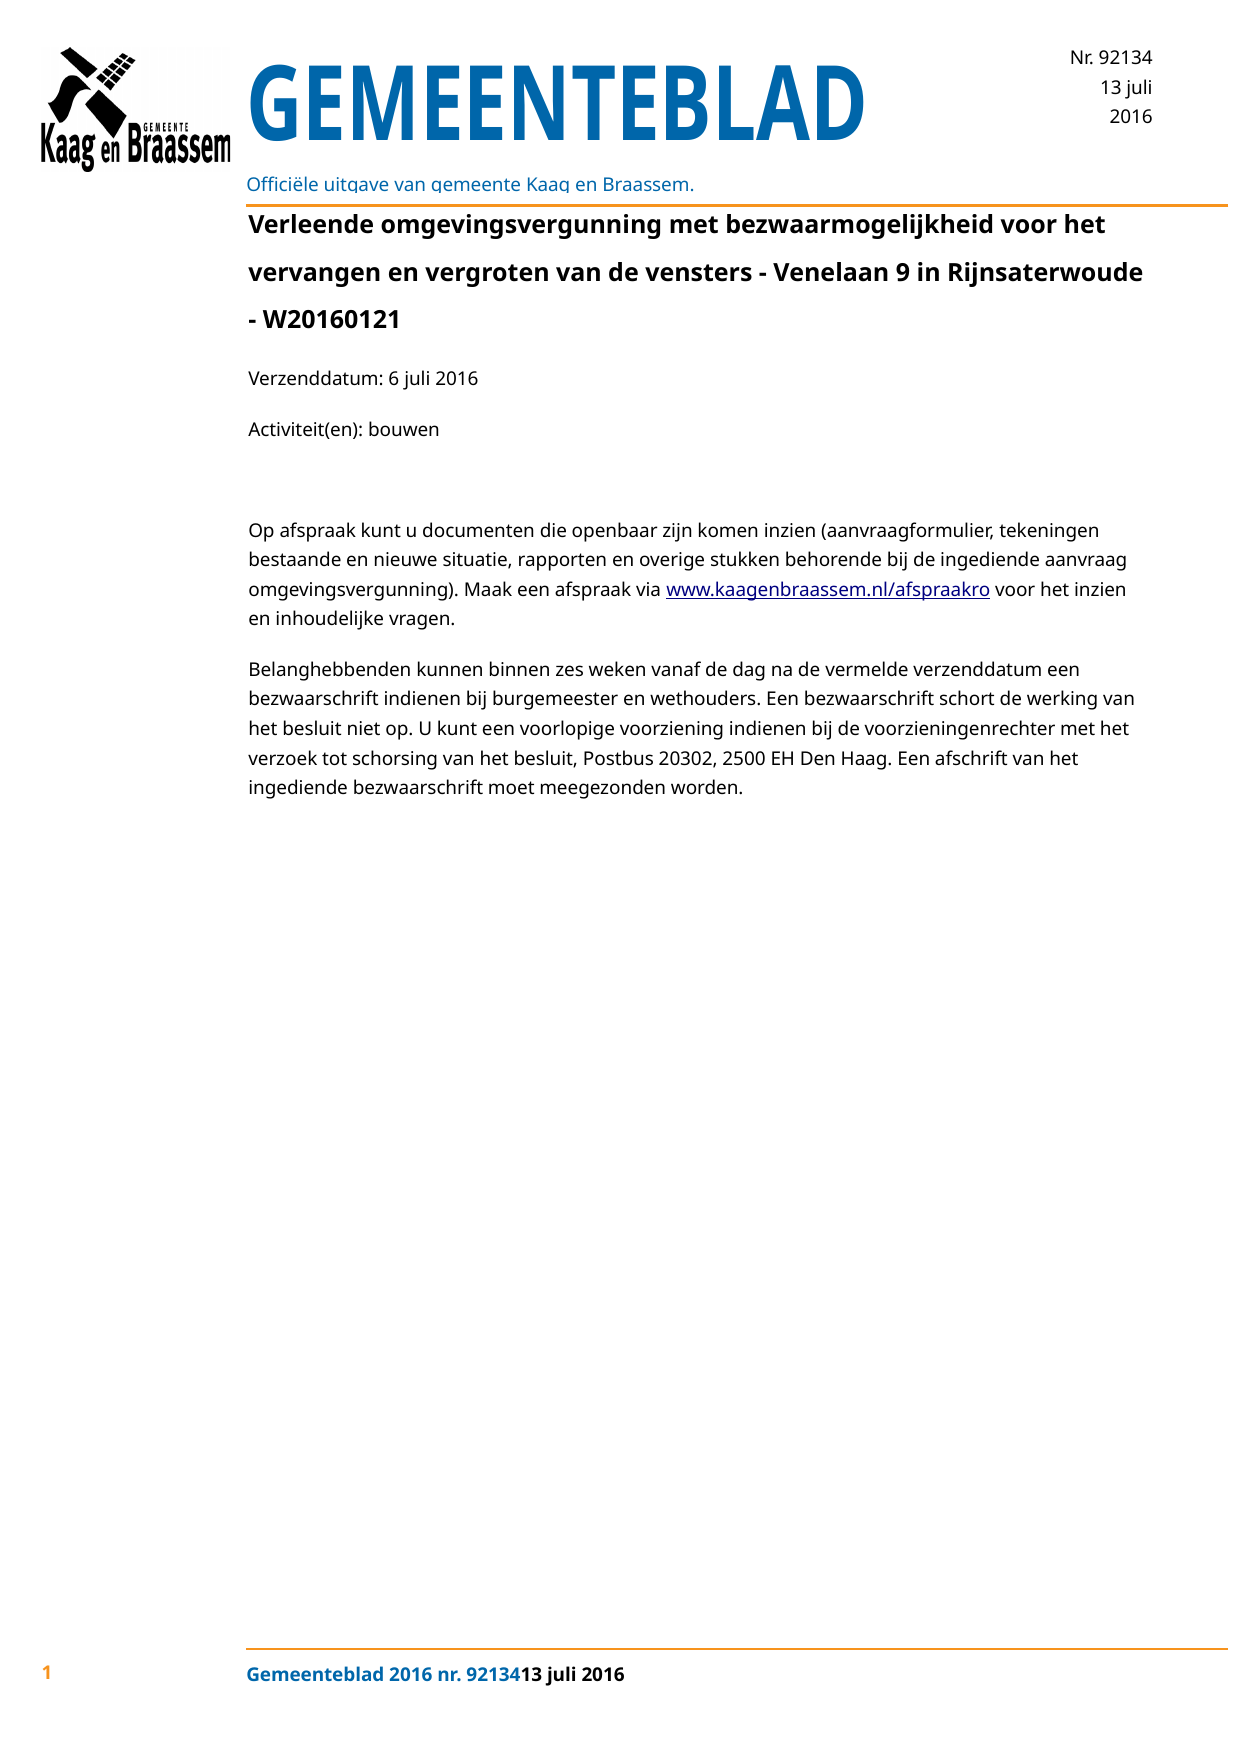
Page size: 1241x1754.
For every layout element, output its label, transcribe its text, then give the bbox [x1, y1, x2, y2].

text Activiteit(en): bouwen [248, 416, 1152, 442]
picture [41, 47, 231, 172]
text Verzenddatum: 6 juli 2016 [248, 366, 1152, 391]
text Verleende omgevingsvergunning met bezwaarmogelijkheid voor het vervangen en vergroten van de vensters - Venelaan 9 in Rijnsaterwoude - W20160121 [248, 207, 1152, 336]
text Belanghebbenden kunnen binnen zes weken vanaf de dag na de vermelde verzenddatum een bezwaarschrift indienen bij burgemeester en wethouders. Een bezwaarschrift schort de werking van het besluit niet op. U kunt een voorlopige voorziening indienen bij de voorzieningenrechter met het verzoek tot schorsing van het besluit, Postbus 20302, 2500 EH Den Haag. Een afschrift van het ingediende bezwaarschrift moet meegezonden worden. [248, 656, 1152, 800]
text Op afspraak kunt u documenten die openbaar zijn komen inzien (aanvraagformulier, tekeningen bestaande en nieuwe situatie, rapporten en overige stukken behorende bij de ingediende aanvraag omgevingsvergunning). Maak een afspraak via www.kaagenbraassem.nl/afspraakro voor het inzien en inhoudelijke vragen. [248, 517, 1152, 631]
